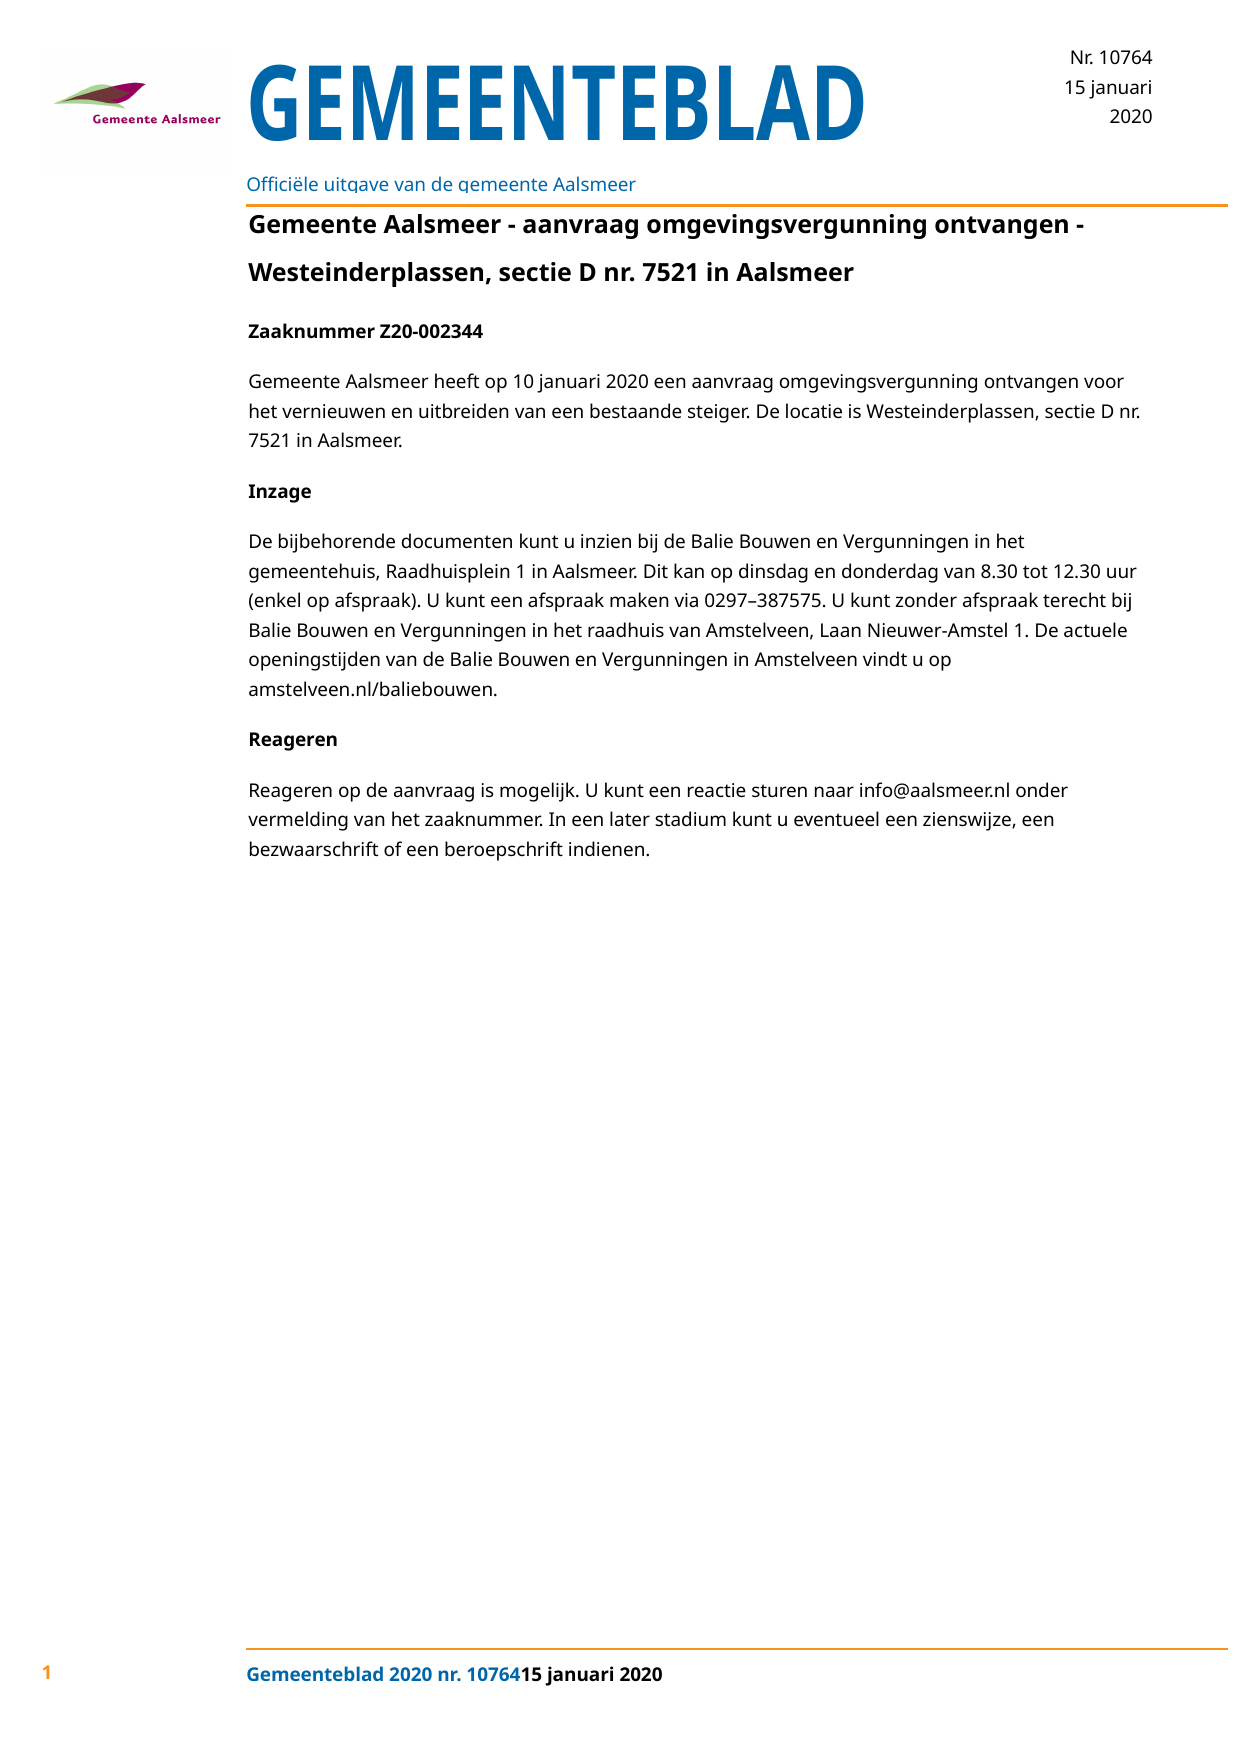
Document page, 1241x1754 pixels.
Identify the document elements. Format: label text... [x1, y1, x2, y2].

text Gemeente Aalsmeer - aanvraag omgevingsvergunning ontvangen - Westeinderplassen, sectie D nr. 7521 in Aalsmeer [248, 207, 1152, 288]
text Reageren [248, 727, 1152, 752]
picture [41, 47, 231, 172]
text Zaaknummer Z20-002344 [248, 318, 1152, 344]
text Gemeente Aalsmeer heeft op 10 januari 2020 een aanvraag omgevingsvergunning ontvangen voor het vernieuwen en uitbreiden van een bestaande steiger. De locatie is Westeinderplassen, sectie D nr. 7521 in Aalsmeer. [248, 368, 1152, 453]
text Reageren op de aanvraag is mogelijk. U kunt een reactie sturen naar info@aalsmeer.nl onder vermelding van het zaaknummer. In een later stadium kunt u eventueel een zienswijze, een bezwaarschrift of een beroepschrift indienen. [248, 777, 1152, 862]
text De bijbehorende documenten kunt u inzien bij de Balie Bouwen en Vergunningen in het gemeentehuis, Raadhuisplein 1 in Aalsmeer. Dit kan op dinsdag en donderdag van 8.30 tot 12.30 uur (enkel op afspraak). U kunt een afspraak maken via 0297–387575. U kunt zonder afspraak terecht bij Balie Bouwen en Vergunningen in het raadhuis van Amstelveen, Laan Nieuwer-Amstel 1. De actuele openingstijden van de Balie Bouwen en Vergunningen in Amstelveen vindt u op amstelveen.nl/baliebouwen. [248, 528, 1152, 702]
text Inzage [248, 478, 1152, 504]
